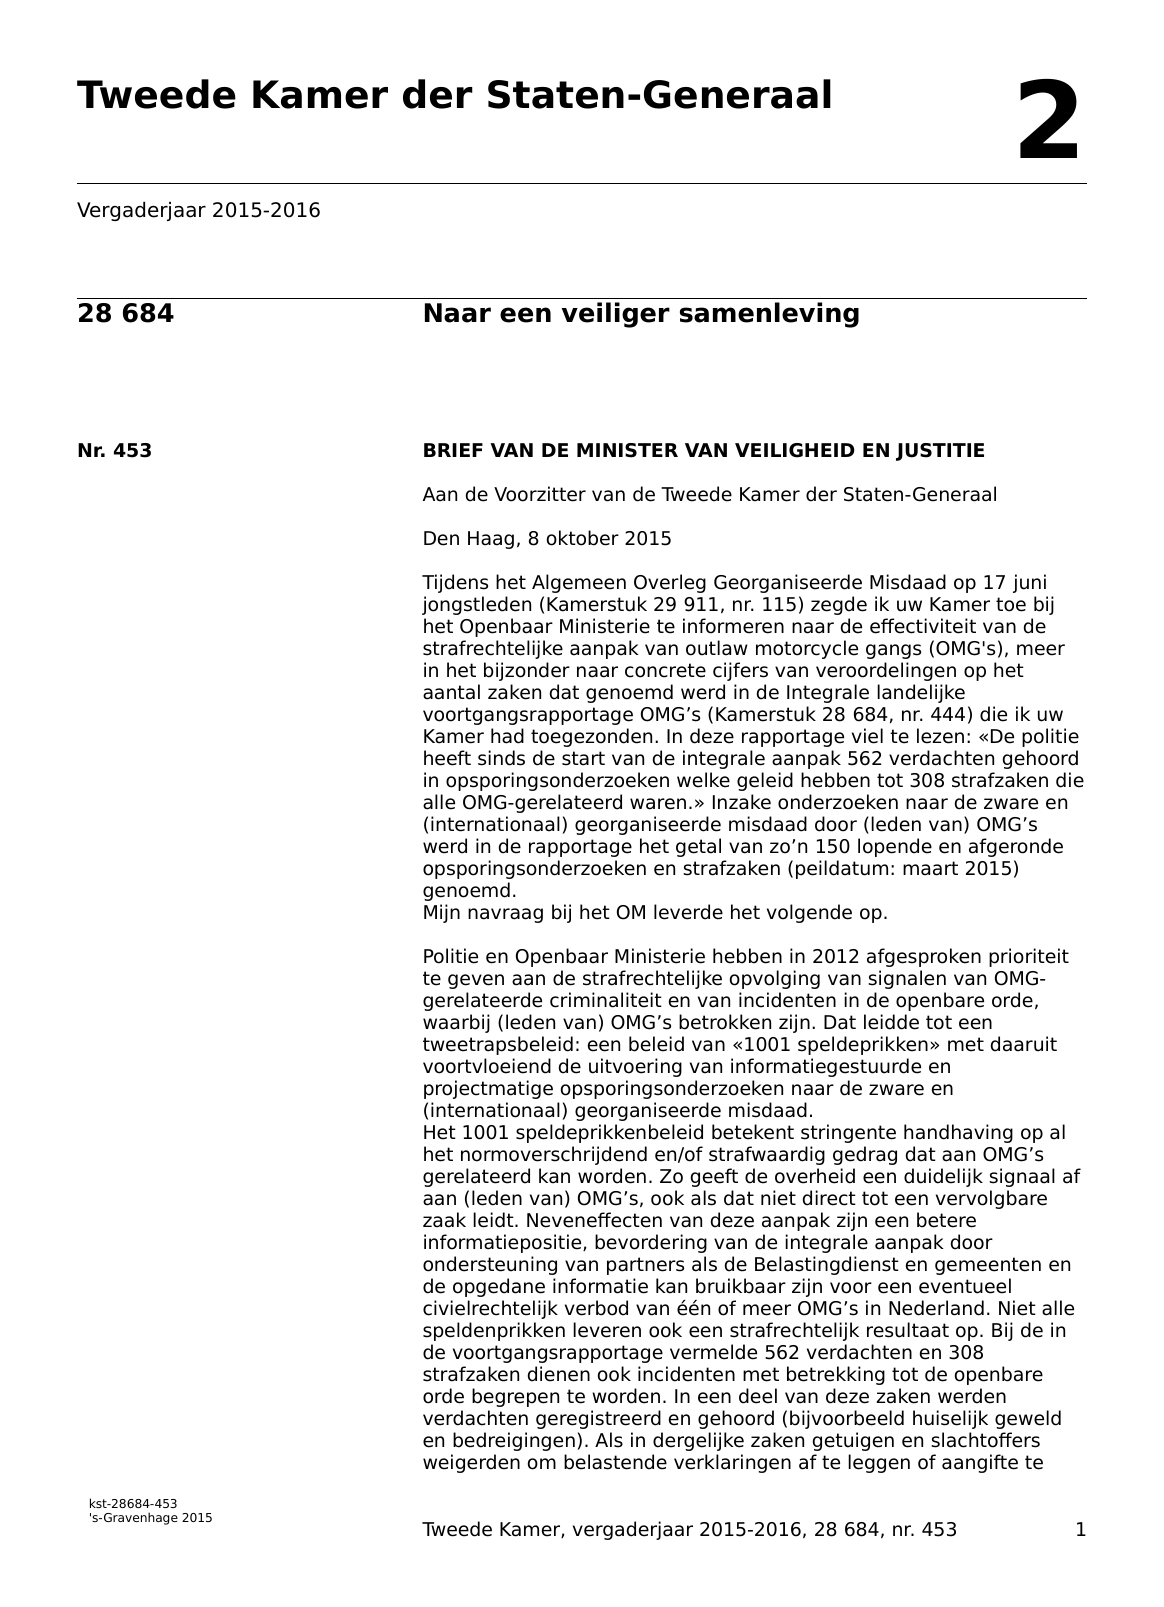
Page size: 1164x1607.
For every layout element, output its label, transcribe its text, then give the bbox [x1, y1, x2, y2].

text 's-Gravenhage 2015 [88, 1511, 323, 1525]
text kst-28684-453 [88, 1497, 323, 1511]
subtitle Nr. 453 BRIEF VAN DE MINISTER VAN VEILIGHEID EN JUSTITIE [77, 440, 1087, 462]
table_cell Vergaderjaar 2015-2016 [77, 184, 1087, 298]
subtitle 28 684 Naar een veiliger samenleving [77, 299, 1087, 329]
text Politie en Openbaar Ministerie hebben in 2012 afgesproken prioriteit te geven aan de strafrechtelijke opvolging van signalen van OMG-gerelateerde criminaliteit en van incidenten in de openbare orde, waarbij (leden van) OMG’s betrokken zijn. Dat leidde tot een tweetrapsbeleid: een beleid van «1001 speldeprikken» met daaruit voortvloeiend de uitvoering van informatiegestuurde en projectmatige opsporingsonderzoeken naar de zware en (internationaal) georganiseerde misdaad. [422, 946, 1087, 1122]
text Den Haag, 8 oktober 2015 [422, 528, 1087, 550]
text Mijn navraag bij het OM leverde het volgende op. [422, 902, 1087, 924]
table_header 2 [886, 59, 1087, 183]
text Het 1001 speldeprikkenbeleid betekent stringente handhaving op al het normoverschrijdend en/of strafwaardig gedrag dat aan OMG’s gerelateerd kan worden. Zo geeft de overheid een duidelijk signaal af aan (leden van) OMG’s, ook als dat niet direct tot een vervolgbare zaak leidt. Neveneffecten van deze aanpak zijn een betere informatiepositie, bevordering van de integrale aanpak door ondersteuning van partners als de Belastingdienst en gemeenten en de opgedane informatie kan bruikbaar zijn voor een eventueel civielrechtelijk verbod van één of meer OMG’s in Nederland. Niet alle speldenprikken leveren ook een strafrechtelijk resultaat op. Bij de in de voortgangsrapportage vermelde 562 verdachten en 308 strafzaken dienen ook incidenten met betrekking tot de openbare orde begrepen te worden. In een deel van deze zaken werden verdachten geregistreerd en gehoord (bijvoorbeeld huiselijk geweld en bedreigingen). Als in dergelijke zaken getuigen en slachtoffers weigerden om belastende verklaringen af te leggen of aangifte te [422, 1122, 1087, 1473]
table_header Tweede Kamer der Staten-Generaal [77, 59, 886, 183]
text Tijdens het Algemeen Overleg Georganiseerde Misdaad op 17 juni jongstleden (Kamerstuk 29 911, nr. 115) zegde ik uw Kamer toe bij het Openbaar Ministerie te informeren naar de effectiviteit van de strafrechtelijke aanpak van outlaw motorcycle gangs (OMG's), meer in het bijzonder naar concrete cijfers van veroordelingen op het aantal zaken dat genoemd werd in de Integrale landelijke voortgangsrapportage OMG’s (Kamerstuk 28 684, nr. 444) die ik uw Kamer had toegezonden. In deze rapportage viel te lezen: «De politie heeft sinds de start van de integrale aanpak 562 verdachten gehoord in opsporingsonderzoeken welke geleid hebben tot 308 strafzaken die alle OMG-gerelateerd waren.» Inzake onderzoeken naar de zware en (internationaal) georganiseerde misdaad door (leden van) OMG’s werd in de rapportage het getal van zo’n 150 lopende en afgeronde opsporingsonderzoeken en strafzaken (peildatum: maart 2015) genoemd. [422, 572, 1087, 902]
text Aan de Voorzitter van de Tweede Kamer der Staten-Generaal [422, 484, 1087, 506]
